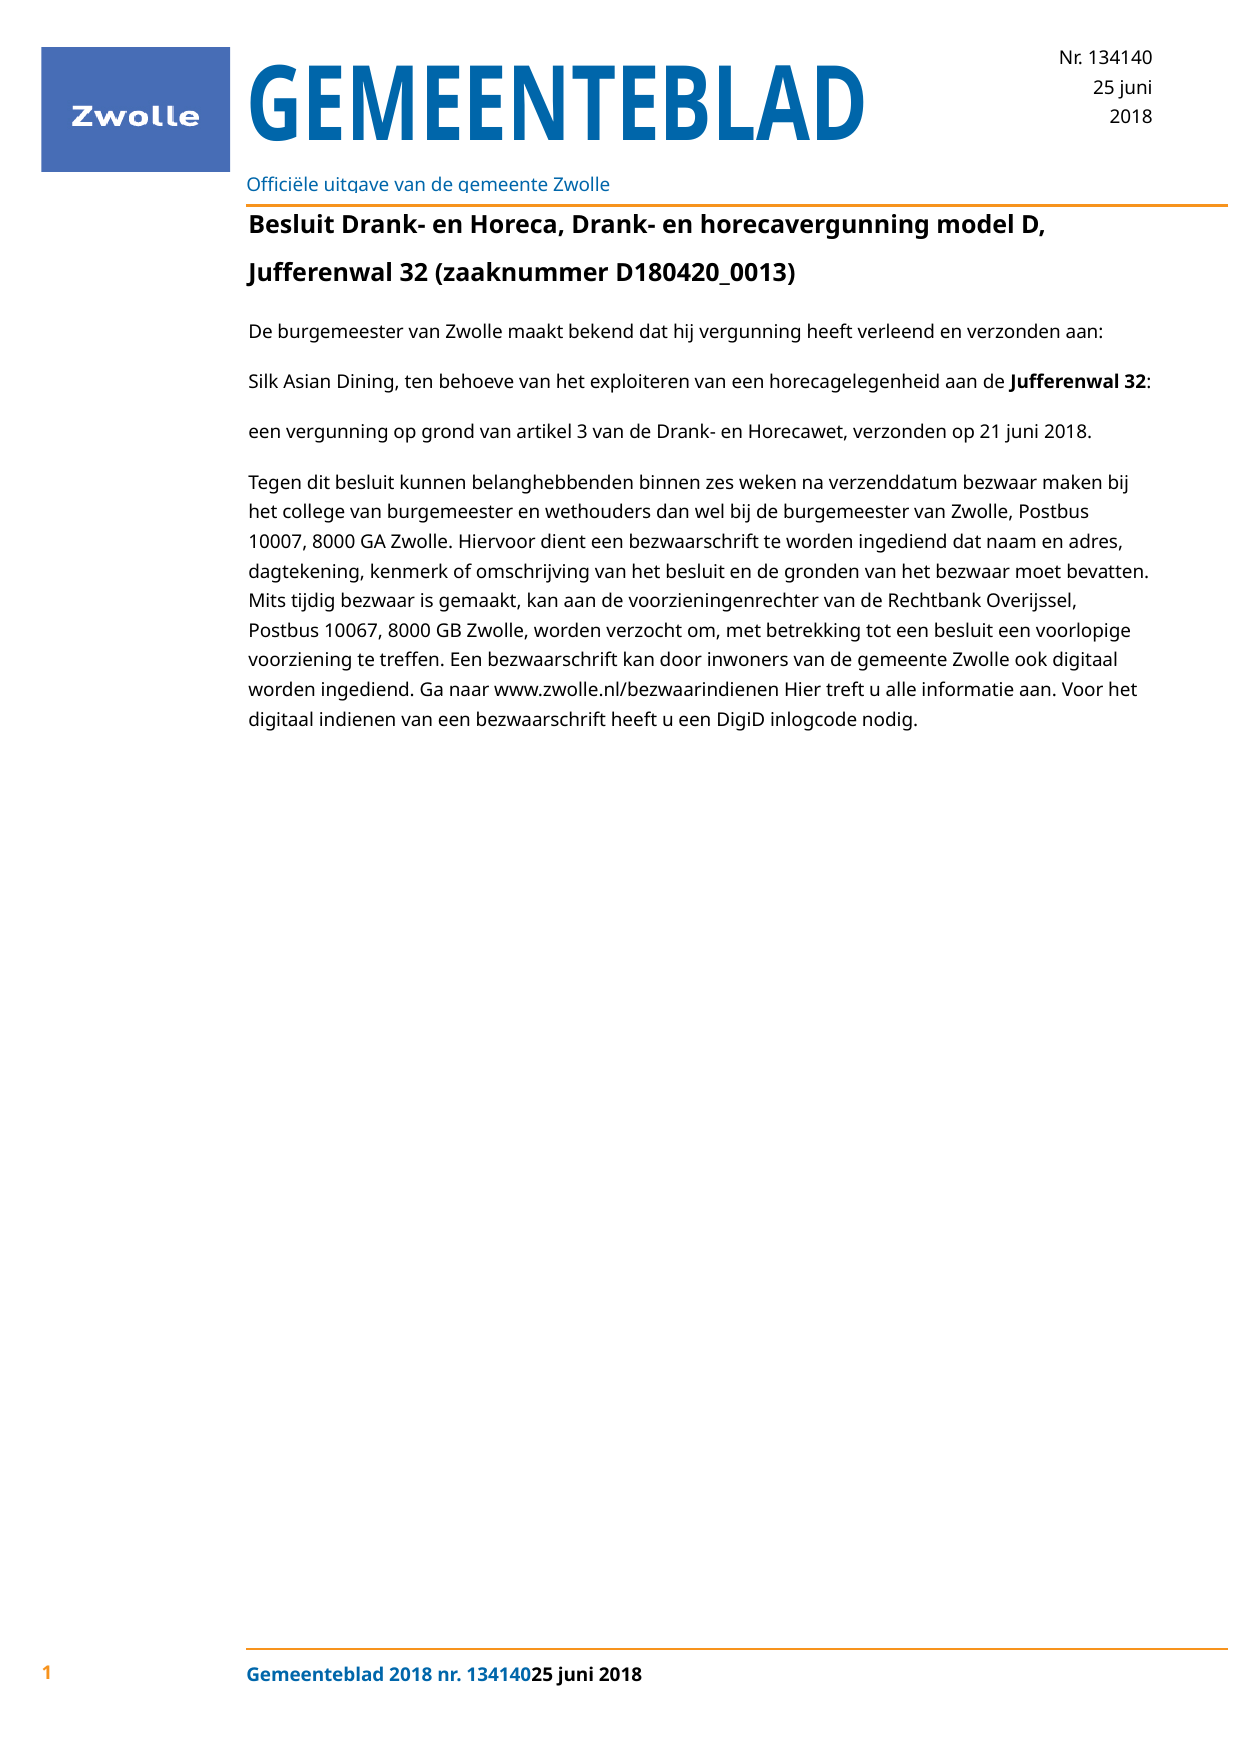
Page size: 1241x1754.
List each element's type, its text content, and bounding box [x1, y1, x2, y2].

text Besluit Drank- en Horeca, Drank- en horecavergunning model D, Jufferenwal 32 (zaaknummer D180420_0013) [248, 207, 1152, 288]
picture [41, 47, 231, 172]
text een vergunning op grond van artikel 3 van de Drank- en Horecawet, verzonden op 21 juni 2018. [248, 419, 1152, 444]
text Tegen dit besluit kunnen belanghebbenden binnen zes weken na verzenddatum bezwaar maken bij het college van burgemeester en wethouders dan wel bij de burgemeester van Zwolle, Postbus 10007, 8000 GA Zwolle. Hiervoor dient een bezwaarschrift te worden ingediend dat naam en adres, dagtekening, kenmerk of omschrijving van het besluit en de gronden van het bezwaar moet bevatten. Mits tijdig bezwaar is gemaakt, kan aan de voorzieningenrechter van de Rechtbank Overijssel, Postbus 10067, 8000 GB Zwolle, worden verzocht om, met betrekking tot een besluit een voorlopige voorziening te treffen. Een bezwaarschrift kan door inwoners van de gemeente Zwolle ook digitaal worden ingediend. Ga naar www.zwolle.nl/bezwaarindienen Hier treft u alle informatie aan. Voor het digitaal indienen van een bezwaarschrift heeft u een DigiD inlogcode nodig. [248, 469, 1152, 732]
text De burgemeester van Zwolle maakt bekend dat hij vergunning heeft verleend en verzonden aan: [248, 318, 1152, 344]
text Silk Asian Dining, ten behoeve van het exploiteren van een horecagelegenheid aan de Jufferenwal 32: [248, 368, 1152, 394]
